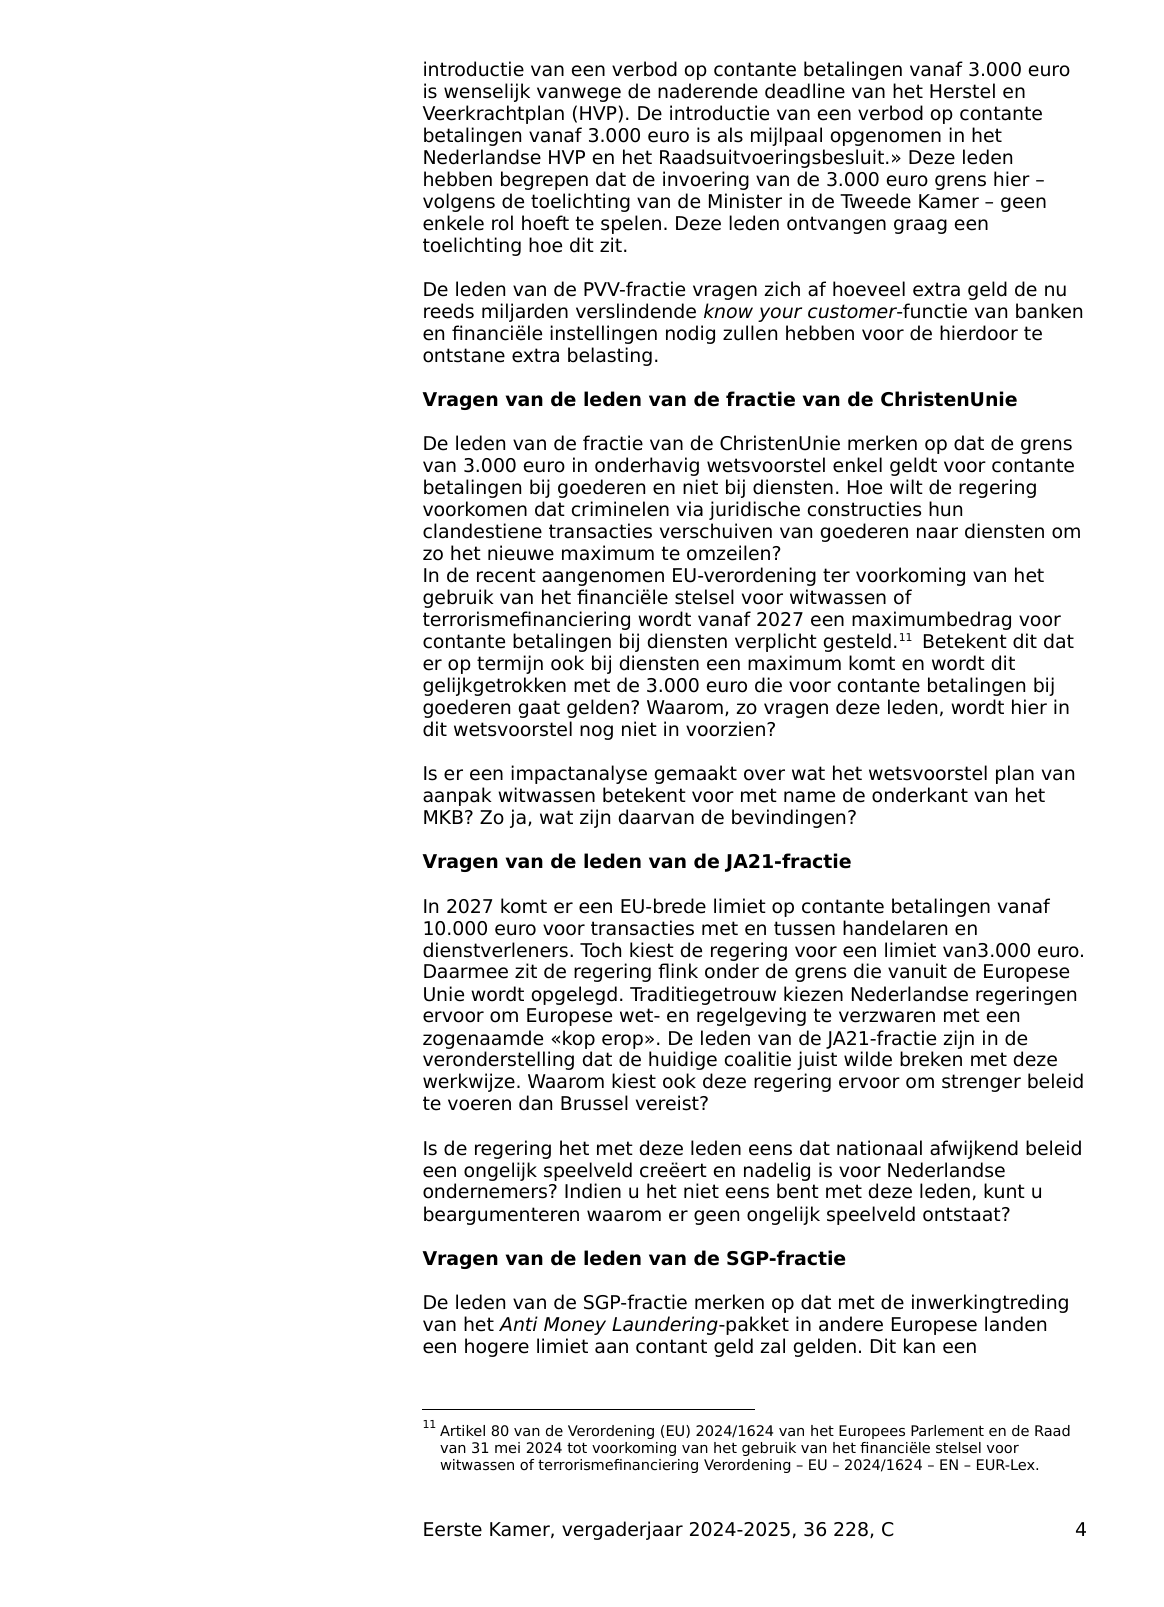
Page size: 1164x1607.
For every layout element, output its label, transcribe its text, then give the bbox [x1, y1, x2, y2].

text In de recent aangenomen EU-verordening ter voorkoming van het gebruik van het financiële stelsel voor witwassen of terrorismefinanciering wordt vanaf 2027 een maximumbedrag voor contante betalingen bij diensten verplicht gesteld. Betekent dit dat er op termijn ook bij diensten een maximum komt en wordt dit gelijkgetrokken met de 3.000 euro die voor contante betalingen bij goederen gaat gelden? Waarom, zo vragen deze leden, wordt hier in dit wetsvoorstel nog niet in voorzien? [422, 565, 1087, 741]
subtitle Vragen van de leden van de SGP-fractie [422, 1248, 1087, 1269]
text Is de regering het met deze leden eens dat nationaal afwijkend beleid een ongelijk speelveld creëert en nadelig is voor Nederlandse ondernemers? Indien u het niet eens bent met deze leden, kunt u beargumenteren waarom er geen ongelijk speelveld ontstaat? [422, 1137, 1087, 1225]
subtitle Vragen van de leden van de fractie van de ChristenUnie [422, 389, 1087, 411]
text introductie van een verbod op contante betalingen vanaf 3.000 euro is wenselijk vanwege de naderende deadline van het Herstel en Veerkrachtplan (HVP). De introductie van een verbod op contante betalingen vanaf 3.000 euro is als mijlpaal opgenomen in het Nederlandse HVP en het Raadsuitvoeringsbesluit.» Deze leden hebben begrepen dat de invoering van de 3.000 euro grens hier – volgens de toelichting van de Minister in de Tweede Kamer – geen enkele rol hoeft te spelen. Deze leden ontvangen graag een toelichting hoe dit zit. [422, 59, 1087, 257]
text In 2027 komt er een EU-brede limiet op contante betalingen vanaf 10.000 euro voor transacties met en tussen handelaren en dienstverleners. Toch kiest de regering voor een limiet van3.000 euro. Daarmee zit de regering flink onder de grens die vanuit de Europese Unie wordt opgelegd. Traditiegetrouw kiezen Nederlandse regeringen ervoor om Europese wet- en regelgeving te verzwaren met een zogenaamde «kop erop». De leden van de JA21-fractie zijn in de veronderstelling dat de huidige coalitie juist wilde breken met deze werkwijze. Waarom kiest ook deze regering ervoor om strenger beleid te voeren dan Brussel vereist? [422, 896, 1087, 1115]
text De leden van de PVV-fractie vragen zich af hoeveel extra geld de nu reeds miljarden verslindende know your customer-functie van banken en financiële instellingen nodig zullen hebben voor de hierdoor te ontstane extra belasting. [422, 279, 1087, 367]
text De leden van de fractie van de ChristenUnie merken op dat de grens van 3.000 euro in onderhavig wetsvoorstel enkel geldt voor contante betalingen bij goederen en niet bij diensten. Hoe wilt de regering voorkomen dat criminelen via juridische constructies hun clandestiene transacties verschuiven van goederen naar diensten om zo het nieuwe maximum te omzeilen? [422, 433, 1087, 565]
subtitle Vragen van de leden van de JA21-fractie [422, 851, 1087, 873]
text Is er een impactanalyse gemaakt over wat het wetsvoorstel plan van aanpak witwassen betekent voor met name de onderkant van het MKB? Zo ja, wat zijn daarvan de bevindingen? [422, 763, 1087, 829]
text De leden van de SGP-fractie merken op dat met de inwerkingtreding van het Anti Money Laundering-pakket in andere Europese landen een hogere limiet aan contant geld zal gelden. Dit kan een [422, 1292, 1087, 1358]
text Artikel 80 van de Verordening (EU) 2024/1624 van het Europees Parlement en de Raad van 31 mei 2024 tot voorkoming van het gebruik van het financiële stelsel voor witwassen of terrorismefinanciering Verordening – EU – 2024/1624 – EN – EUR-Lex. [422, 1418, 1087, 1474]
